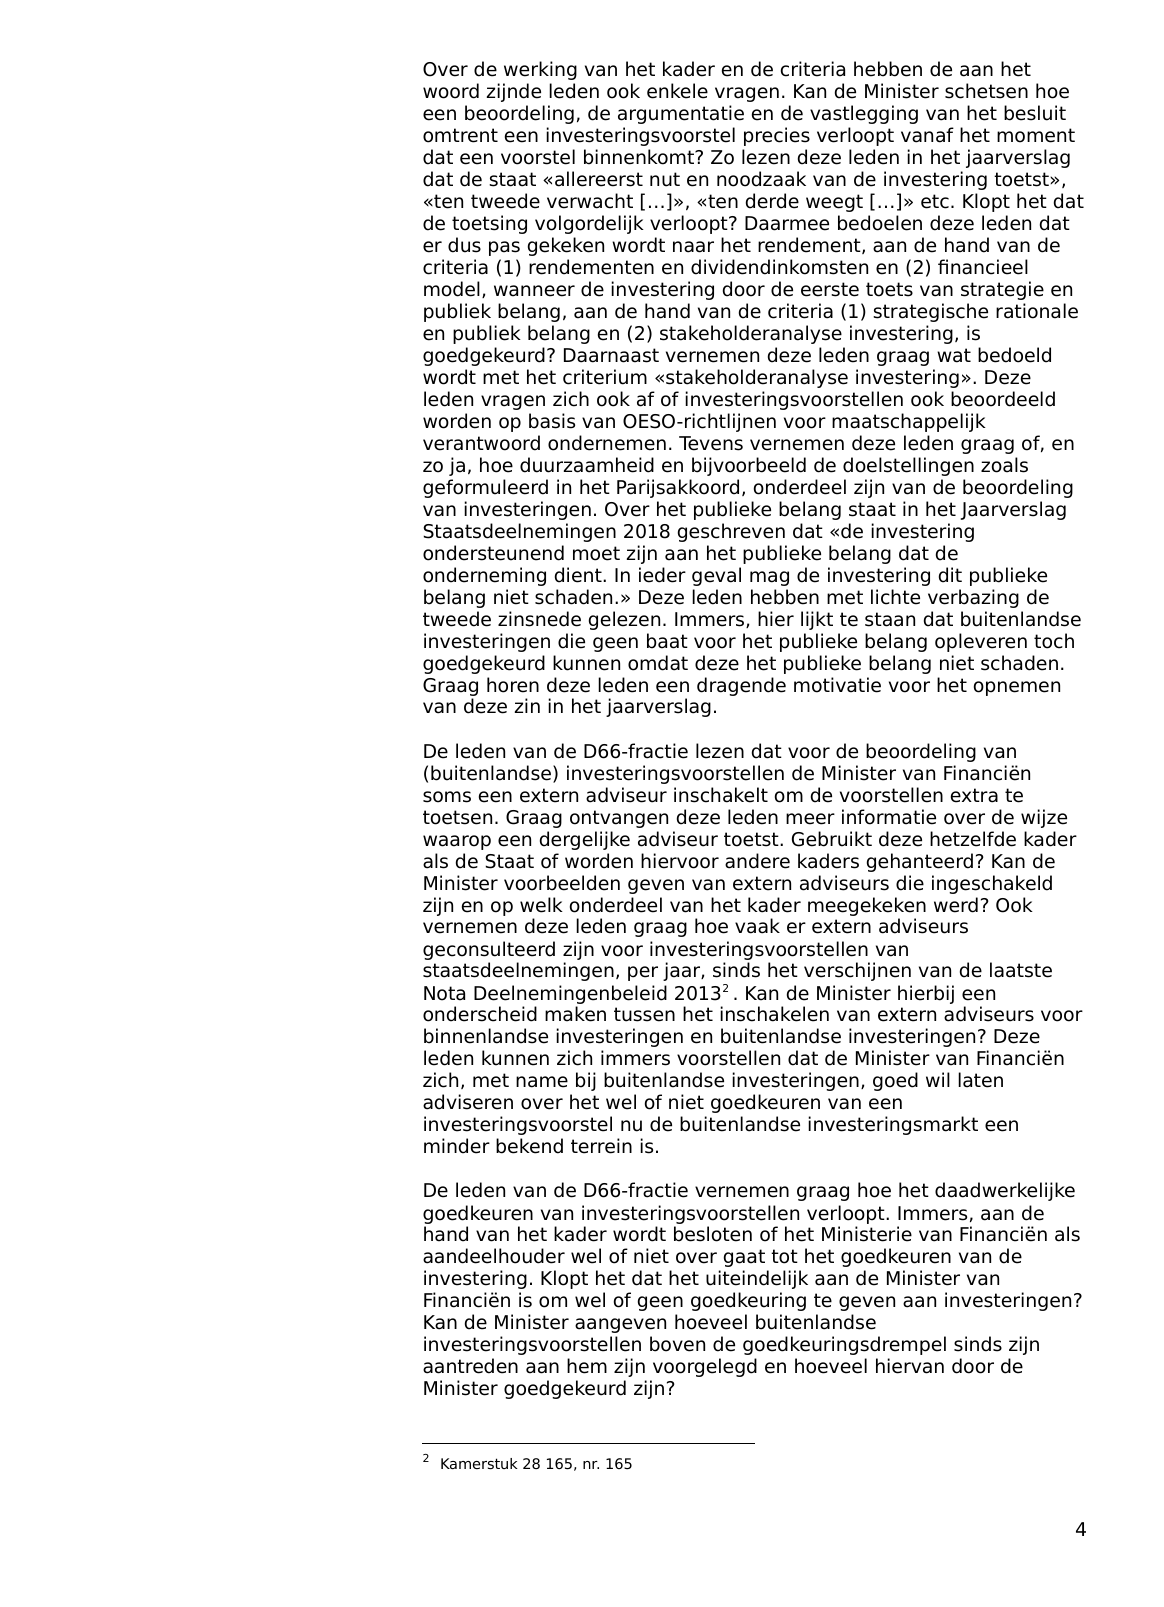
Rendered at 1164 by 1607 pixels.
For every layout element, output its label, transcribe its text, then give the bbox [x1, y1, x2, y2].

text Over de werking van het kader en de criteria hebben de aan het woord zijnde leden ook enkele vragen. Kan de Minister schetsen hoe een beoordeling, de argumentatie en de vastlegging van het besluit omtrent een investeringsvoorstel precies verloopt vanaf het moment dat een voorstel binnenkomt? Zo lezen deze leden in het jaarverslag dat de staat «allereerst nut en noodzaak van de investering toetst», «ten tweede verwacht […]», «ten derde weegt […]» etc. Klopt het dat de toetsing volgordelijk verloopt? Daarmee bedoelen deze leden dat er dus pas gekeken wordt naar het rendement, aan de hand van de criteria (1) rendementen en dividendinkomsten en (2) financieel model, wanneer de investering door de eerste toets van strategie en publiek belang, aan de hand van de criteria (1) strategische rationale en publiek belang en (2) stakeholderanalyse investering, is goedgekeurd? Daarnaast vernemen deze leden graag wat bedoeld wordt met het criterium «stakeholderanalyse investering». Deze leden vragen zich ook af of investeringsvoorstellen ook beoordeeld worden op basis van OESO-richtlijnen voor maatschappelijk verantwoord ondernemen. Tevens vernemen deze leden graag of, en zo ja, hoe duurzaamheid en bijvoorbeeld de doelstellingen zoals geformuleerd in het Parijsakkoord, onderdeel zijn van de beoordeling van investeringen. Over het publieke belang staat in het Jaarverslag Staatsdeelnemingen 2018 geschreven dat «de investering ondersteunend moet zijn aan het publieke belang dat de onderneming dient. In ieder geval mag de investering dit publieke belang niet schaden.» Deze leden hebben met lichte verbazing de tweede zinsnede gelezen. Immers, hier lijkt te staan dat buitenlandse investeringen die geen baat voor het publieke belang opleveren toch goedgekeurd kunnen omdat deze het publieke belang niet schaden. Graag horen deze leden een dragende motivatie voor het opnemen van deze zin in het jaarverslag. [422, 59, 1087, 718]
text De leden van de D66-fractie vernemen graag hoe het daadwerkelijke goedkeuren van investeringsvoorstellen verloopt. Immers, aan de hand van het kader wordt besloten of het Ministerie van Financiën als aandeelhouder wel of niet over gaat tot het goedkeuren van de investering. Klopt het dat het uiteindelijk aan de Minister van Financiën is om wel of geen goedkeuring te geven aan investeringen? Kan de Minister aangeven hoeveel buitenlandse investeringsvoorstellen boven de goedkeuringsdrempel sinds zijn aantreden aan hem zijn voorgelegd en hoeveel hiervan door de Minister goedgekeurd zijn? [422, 1180, 1087, 1400]
text De leden van de D66-fractie lezen dat voor de beoordeling van (buitenlandse) investeringsvoorstellen de Minister van Financiën soms een extern adviseur inschakelt om de voorstellen extra te toetsen. Graag ontvangen deze leden meer informatie over de wijze waarop een dergelijke adviseur toetst. Gebruikt deze hetzelfde kader als de Staat of worden hiervoor andere kaders gehanteerd? Kan de Minister voorbeelden geven van extern adviseurs die ingeschakeld zijn en op welk onderdeel van het kader meegekeken werd? Ook vernemen deze leden graag hoe vaak er extern adviseurs geconsulteerd zijn voor investeringsvoorstellen van staatsdeelnemingen, per jaar, sinds het verschijnen van de laatste Nota Deelnemingenbeleid 2013. Kan de Minister hierbij een onderscheid maken tussen het inschakelen van extern adviseurs voor binnenlandse investeringen en buitenlandse investeringen? Deze leden kunnen zich immers voorstellen dat de Minister van Financiën zich, met name bij buitenlandse investeringen, goed wil laten adviseren over het wel of niet goedkeuren van een investeringsvoorstel nu de buitenlandse investeringsmarkt een minder bekend terrein is. [422, 741, 1087, 1158]
text Kamerstuk 28 165, nr. 165 [422, 1452, 1087, 1474]
